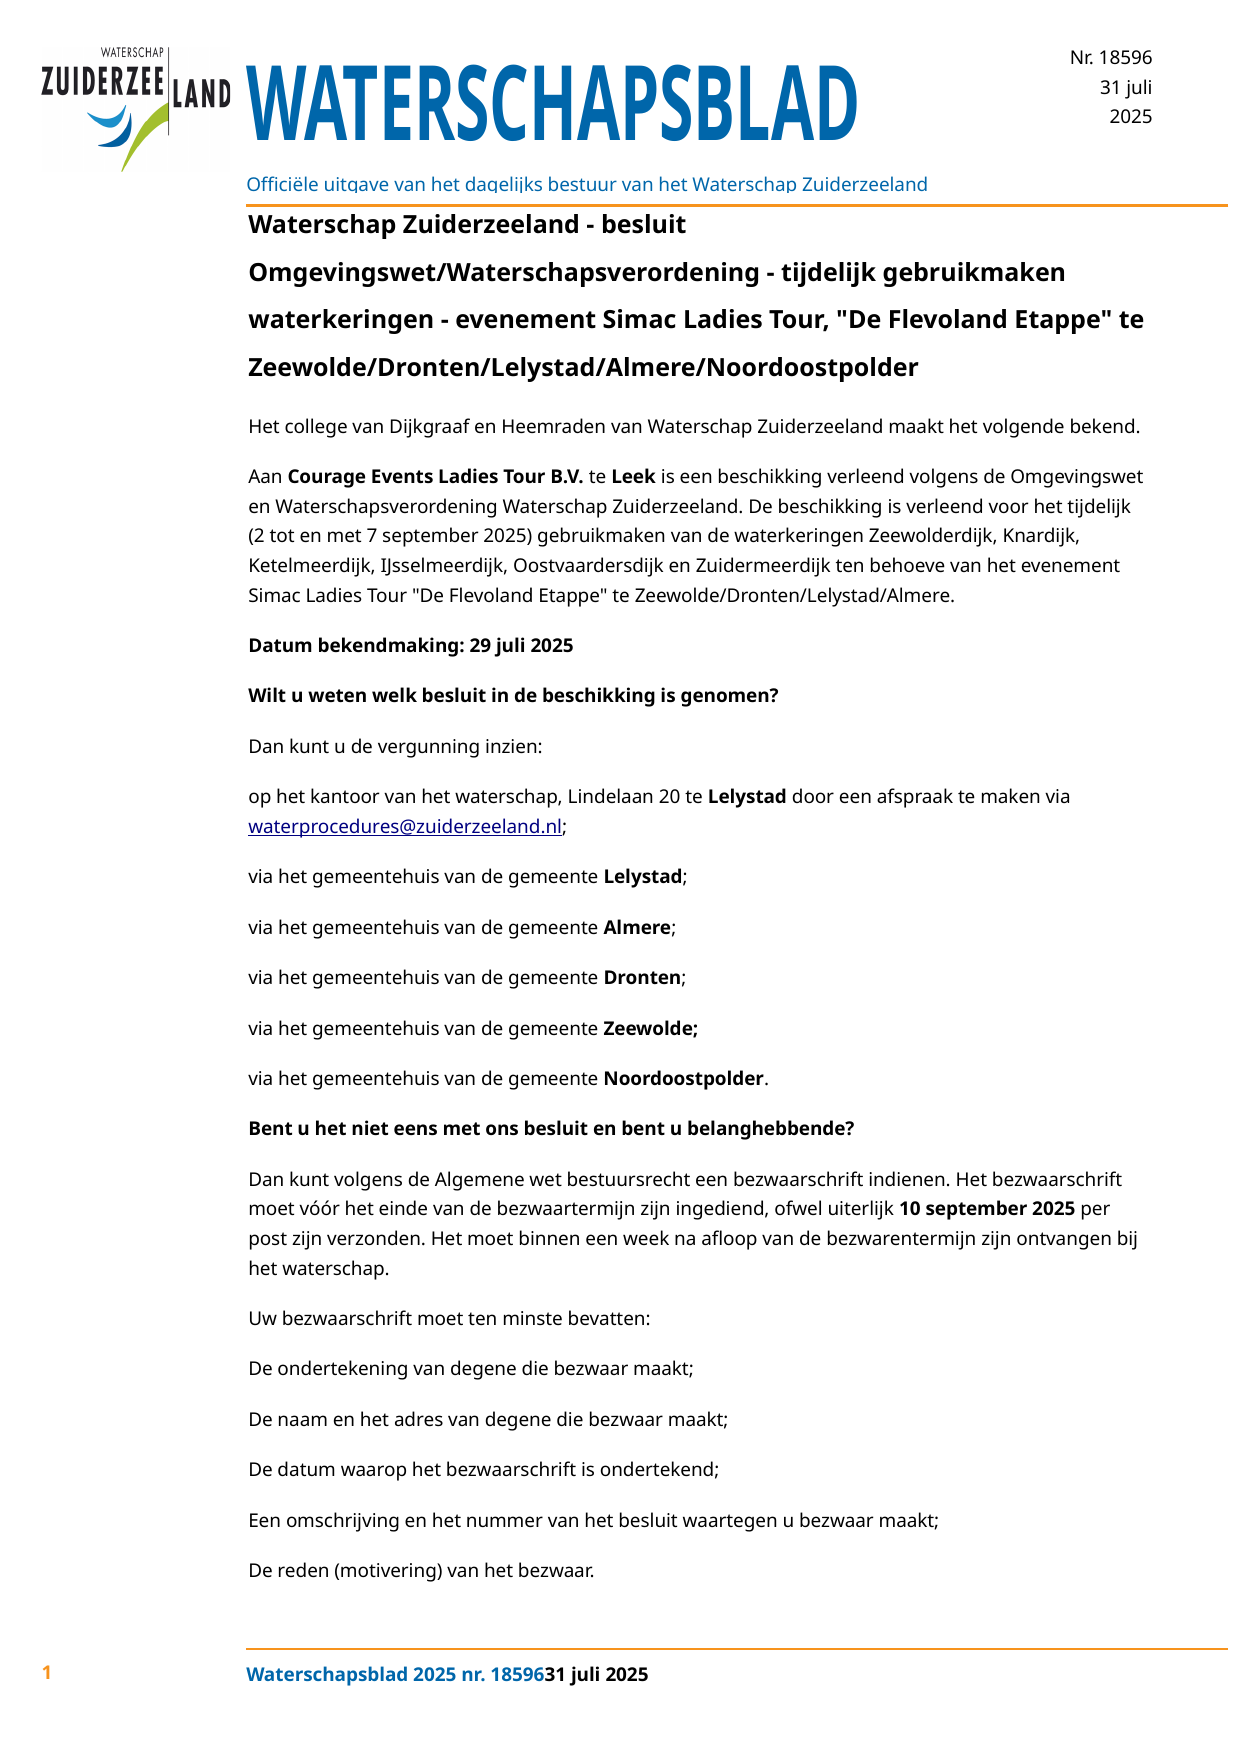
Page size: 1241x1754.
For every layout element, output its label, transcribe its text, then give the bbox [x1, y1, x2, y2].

text via het gemeentehuis van de gemeente Noordoostpolder. [248, 1065, 1152, 1091]
text op het kantoor van het waterschap, Lindelaan 20 te Lelystad door een afspraak te maken via waterprocedures@zuiderzeeland.nl; [248, 783, 1152, 839]
text via het gemeentehuis van de gemeente Dronten; [248, 964, 1152, 990]
text via het gemeentehuis van de gemeente Zeewolde; [248, 1015, 1152, 1041]
text Datum bekendmaking: 29 juli 2025 [248, 632, 1152, 658]
text Aan Courage Events Ladies Tour B.V. te Leek is een beschikking verleend volgens de Omgevingswet en Waterschapsverordening Waterschap Zuiderzeeland. De beschikking is verleend voor het tijdelijk (2 tot en met 7 september 2025) gebruikmaken van de waterkeringen Zeewolderdijk, Knardijk, Ketelmeerdijk, IJsselmeerdijk, Oostvaardersdijk en Zuidermeerdijk ten behoeve van het evenement Simac Ladies Tour "De Flevoland Etappe" te Zeewolde/Dronten/Lelystad/Almere. [248, 463, 1152, 608]
text via het gemeentehuis van de gemeente Lelystad; [248, 863, 1152, 889]
text Het college van Dijkgraaf en Heemraden van Waterschap Zuiderzeeland maakt het volgende bekend. [248, 413, 1152, 439]
text De datum waarop het bezwaarschrift is ondertekend; [248, 1456, 1152, 1482]
text Dan kunt volgens de Algemene wet bestuursrecht een bezwaarschrift indienen. Het bezwaarschrift moet vóór het einde van de bezwaartermijn zijn ingediend, ofwel uiterlijk 10 september 2025 per post zijn verzonden. Het moet binnen een week na afloop van de bezwarentermijn zijn ontvangen bij het waterschap. [248, 1166, 1152, 1281]
text De naam en het adres van degene die bezwaar maakt; [248, 1406, 1152, 1432]
text Een omschrijving en het nummer van het besluit waartegen u bezwaar maakt; [248, 1507, 1152, 1533]
text De ondertekening van degene die bezwaar maakt; [248, 1356, 1152, 1381]
text Dan kunt u de vergunning inzien: [248, 733, 1152, 759]
text via het gemeentehuis van de gemeente Almere; [248, 914, 1152, 940]
text Uw bezwaarschrift moet ten minste bevatten: [248, 1305, 1152, 1331]
text Bent u het niet eens met ons besluit en bent u belanghebbende? [248, 1116, 1152, 1141]
picture [41, 47, 231, 172]
text Wilt u weten welk besluit in de beschikking is genomen? [248, 683, 1152, 708]
text De reden (motivering) van het bezwaar. [248, 1557, 1152, 1583]
text Waterschap Zuiderzeeland - besluit Omgevingswet/Waterschapsverordening - tijdelijk gebruikmaken waterkeringen - evenement Simac Ladies Tour, "De Flevoland Etappe" te Zeewolde/Dronten/Lelystad/Almere/Noordoostpolder [248, 207, 1152, 384]
